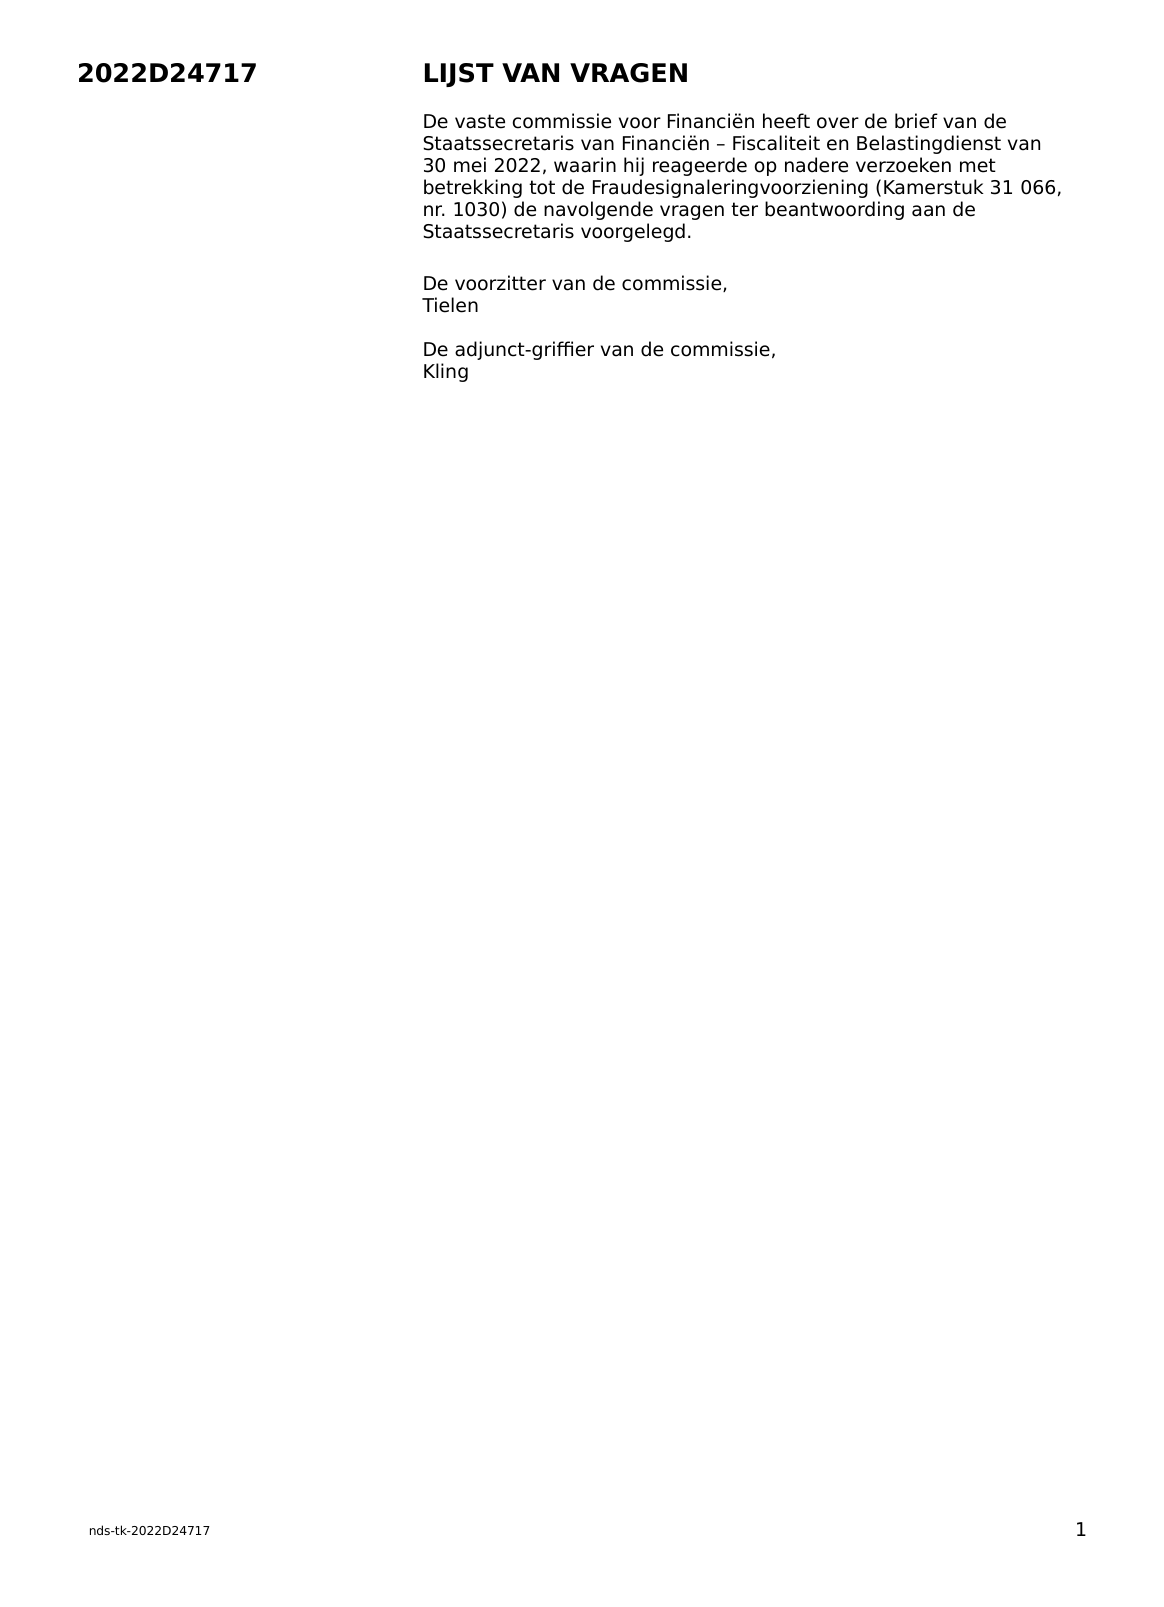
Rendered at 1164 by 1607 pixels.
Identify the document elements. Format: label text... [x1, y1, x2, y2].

text 2022D24717 LIJST VAN VRAGEN [77, 59, 1087, 89]
text De adjunct-griffier van de commissie, Kling [422, 339, 1087, 383]
text nds-tk-2022D24717 [88, 1524, 323, 1538]
text De voorzitter van de commissie, Tielen [422, 273, 1087, 317]
text De vaste commissie voor Financiën heeft over de brief van de Staatssecretaris van Financiën – Fiscaliteit en Belastingdienst van 30 mei 2022, waarin hij reageerde op nadere verzoeken met betrekking tot de Fraudesignaleringvoorziening (Kamerstuk 31 066, nr. 1030) de navolgende vragen ter beantwoording aan de Staatssecretaris voorgelegd. [422, 111, 1087, 243]
